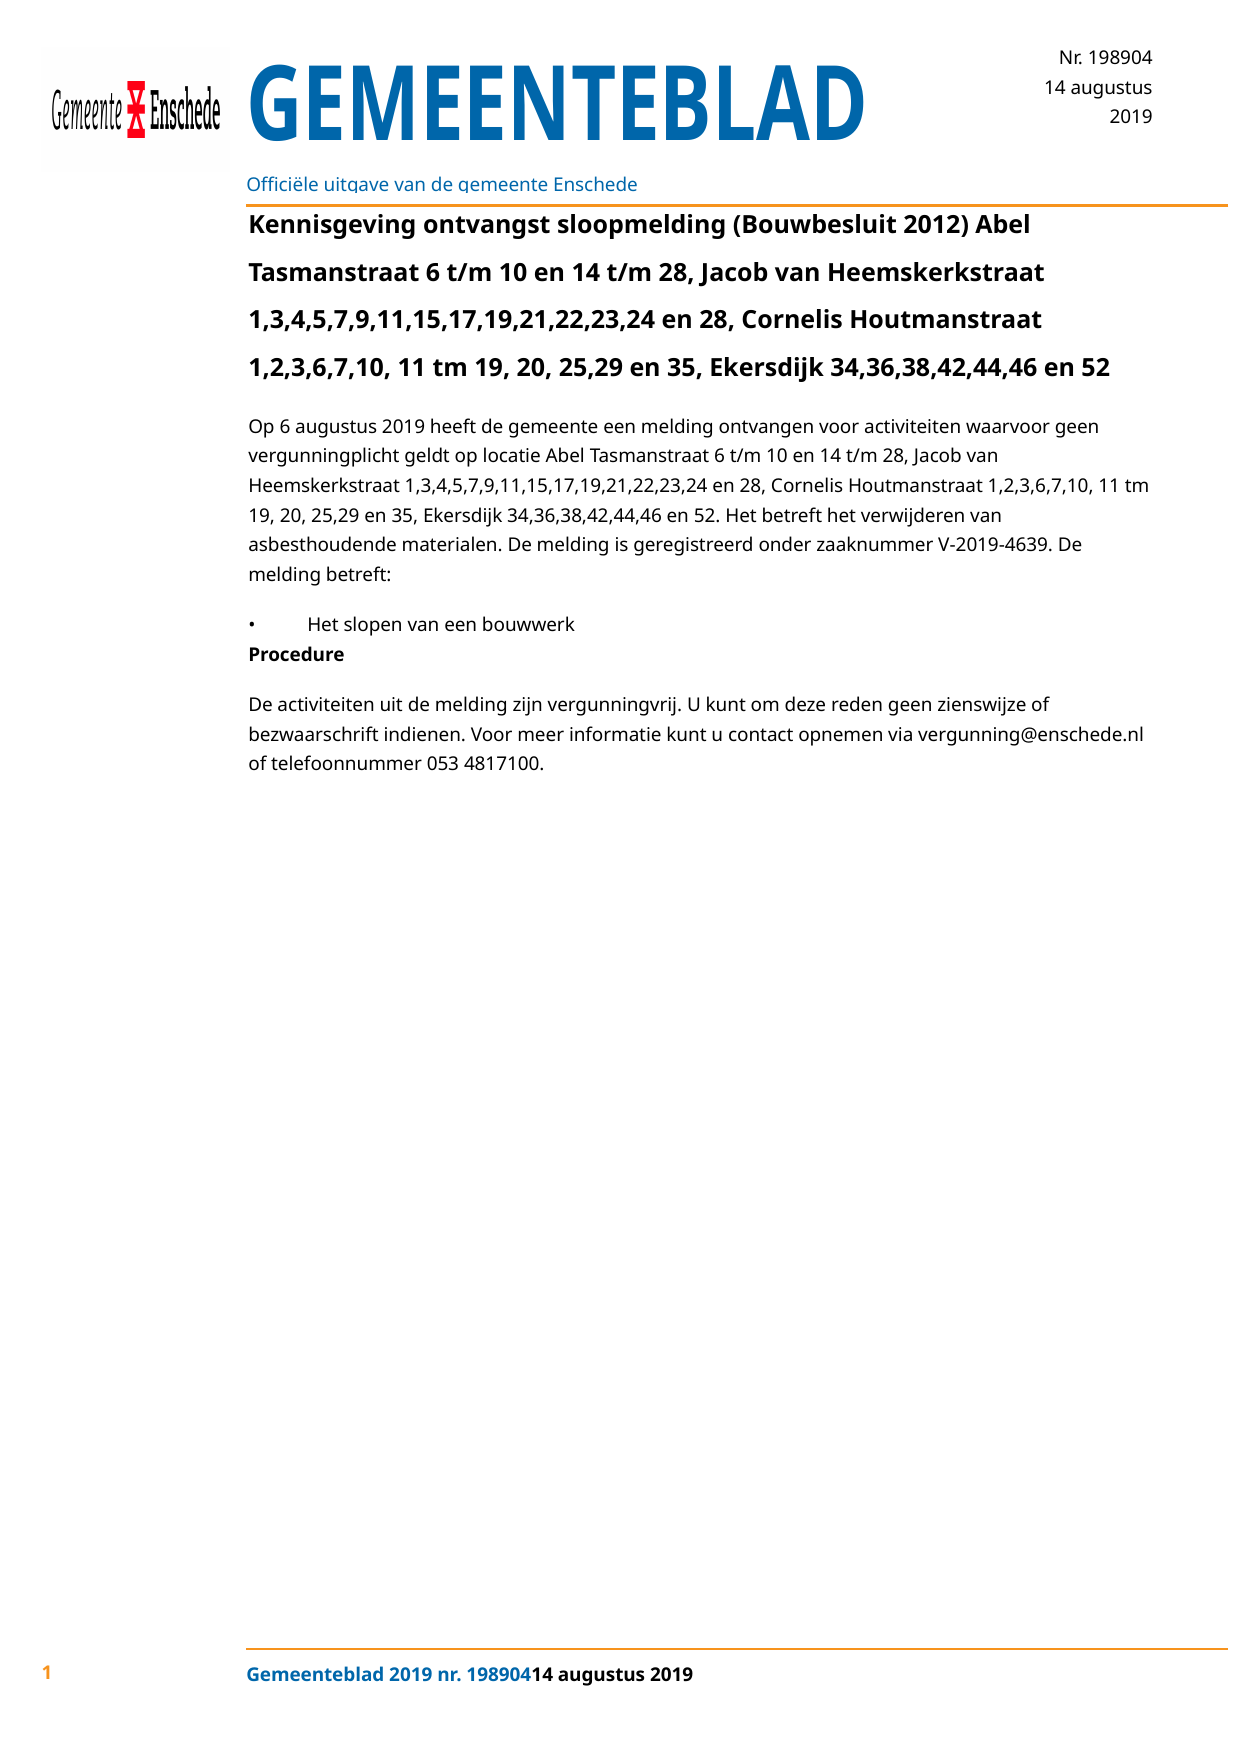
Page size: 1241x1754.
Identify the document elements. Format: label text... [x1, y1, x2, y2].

picture [41, 47, 231, 172]
text Procedure [248, 641, 1152, 667]
text De activiteiten uit de melding zijn vergunningvrij. U kunt om deze reden geen zienswijze of bezwaarschrift indienen. Voor meer informatie kunt u contact opnemen via vergunning@enschede.nl of telefoonnummer 053 4817100. [248, 691, 1152, 776]
text Op 6 augustus 2019 heeft de gemeente een melding ontvangen voor activiteiten waarvoor geen vergunningplicht geldt op locatie Abel Tasmanstraat 6 t/m 10 en 14 t/m 28, Jacob van Heemskerkstraat 1,3,4,5,7,9,11,15,17,19,21,22,23,24 en 28, Cornelis Houtmanstraat 1,2,3,6,7,10, 11 tm 19, 20, 25,29 en 35, Ekersdijk 34,36,38,42,44,46 en 52. Het betreft het verwijderen van asbesthoudende materialen. De melding is geregistreerd onder zaaknummer V-2019-4639. De melding betreft: [248, 413, 1152, 587]
text Kennisgeving ontvangst sloopmelding (Bouwbesluit 2012) Abel Tasmanstraat 6 t/m 10 en 14 t/m 28, Jacob van Heemskerkstraat 1,3,4,5,7,9,11,15,17,19,21,22,23,24 en 28, Cornelis Houtmanstraat 1,2,3,6,7,10, 11 tm 19, 20, 25,29 en 35, Ekersdijk 34,36,38,42,44,46 en 52 [248, 207, 1152, 384]
list Het slopen van een bouwwerk [248, 611, 1152, 637]
